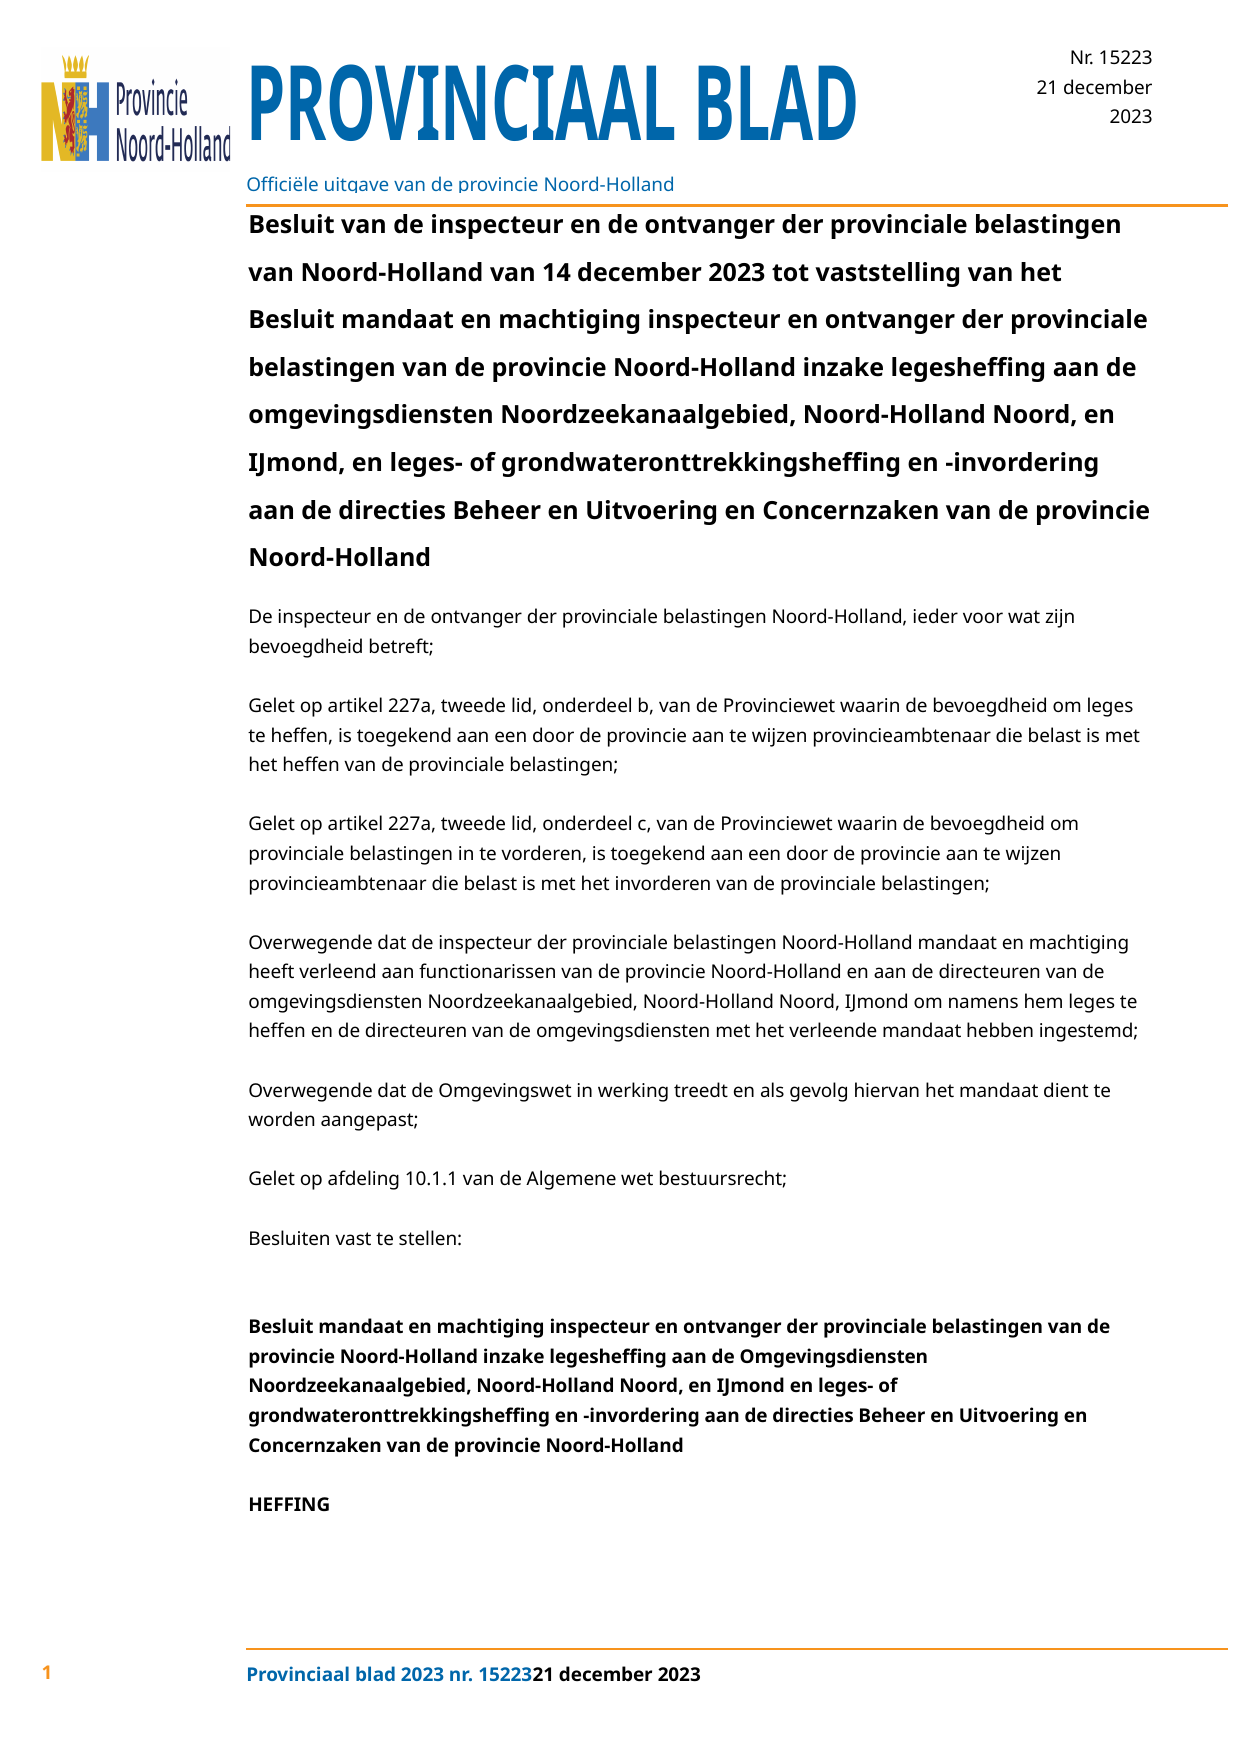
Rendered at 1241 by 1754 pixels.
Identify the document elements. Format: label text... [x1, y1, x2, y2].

text Gelet op artikel 227a, tweede lid, onderdeel c, van de Provinciewet waarin de bevoegdheid om provinciale belastingen in te vorderen, is toegekend aan een door de provincie aan te wijzen provincieambtenaar die belast is met het invorderen van de provinciale belastingen; [248, 811, 1152, 896]
text Besluiten vast te stellen: [248, 1225, 1152, 1251]
text Overwegende dat de Omgevingswet in werking treedt en als gevolg hiervan het mandaat dient te worden aangepast; [248, 1077, 1152, 1132]
text Besluit van de inspecteur en de ontvanger der provinciale belastingen van Noord-Holland van 14 december 2023 tot vaststelling van het Besluit mandaat en machtiging inspecteur en ontvanger der provinciale belastingen van de provincie Noord-Holland inzake legesheffing aan de omgevingsdiensten Noordzeekanaalgebied, Noord-Holland Noord, en IJmond, en leges- of grondwateronttrekkingsheffing en -invordering aan de directies Beheer en Uitvoering en Concernzaken van de provincie Noord-Holland [248, 207, 1152, 574]
text De inspecteur en de ontvanger der provinciale belastingen Noord-Holland, ieder voor wat zijn bevoegdheid betreft; [248, 603, 1152, 659]
text Gelet op artikel 227a, tweede lid, onderdeel b, van de Provinciewet waarin de bevoegdheid om leges te heffen, is toegekend aan een door de provincie aan te wijzen provincieambtenaar die belast is met het heffen van de provinciale belastingen; [248, 692, 1152, 777]
picture [41, 47, 231, 172]
text Besluit mandaat en machtiging inspecteur en ontvanger der provinciale belastingen van de provincie Noord-Holland inzake legesheffing aan de Omgevingsdiensten Noordzeekanaalgebied, Noord-Holland Noord, en IJmond en leges- of grondwateronttrekkingsheffing en -invordering aan de directies Beheer en Uitvoering en Concernzaken van de provincie Noord-Holland [248, 1313, 1152, 1458]
text Gelet op afdeling 10.1.1 van de Algemene wet bestuursrecht; [248, 1166, 1152, 1191]
text Overwegende dat de inspecteur der provinciale belastingen Noord-Holland mandaat en machtiging heeft verleend aan functionarissen van de provincie Noord-Holland en aan de directeuren van de omgevingsdiensten Noordzeekanaalgebied, Noord-Holland Noord, IJmond om namens hem leges te heffen en de directeuren van de omgevingsdiensten met het verleende mandaat hebben ingestemd; [248, 929, 1152, 1043]
text HEFFING [248, 1491, 1152, 1517]
